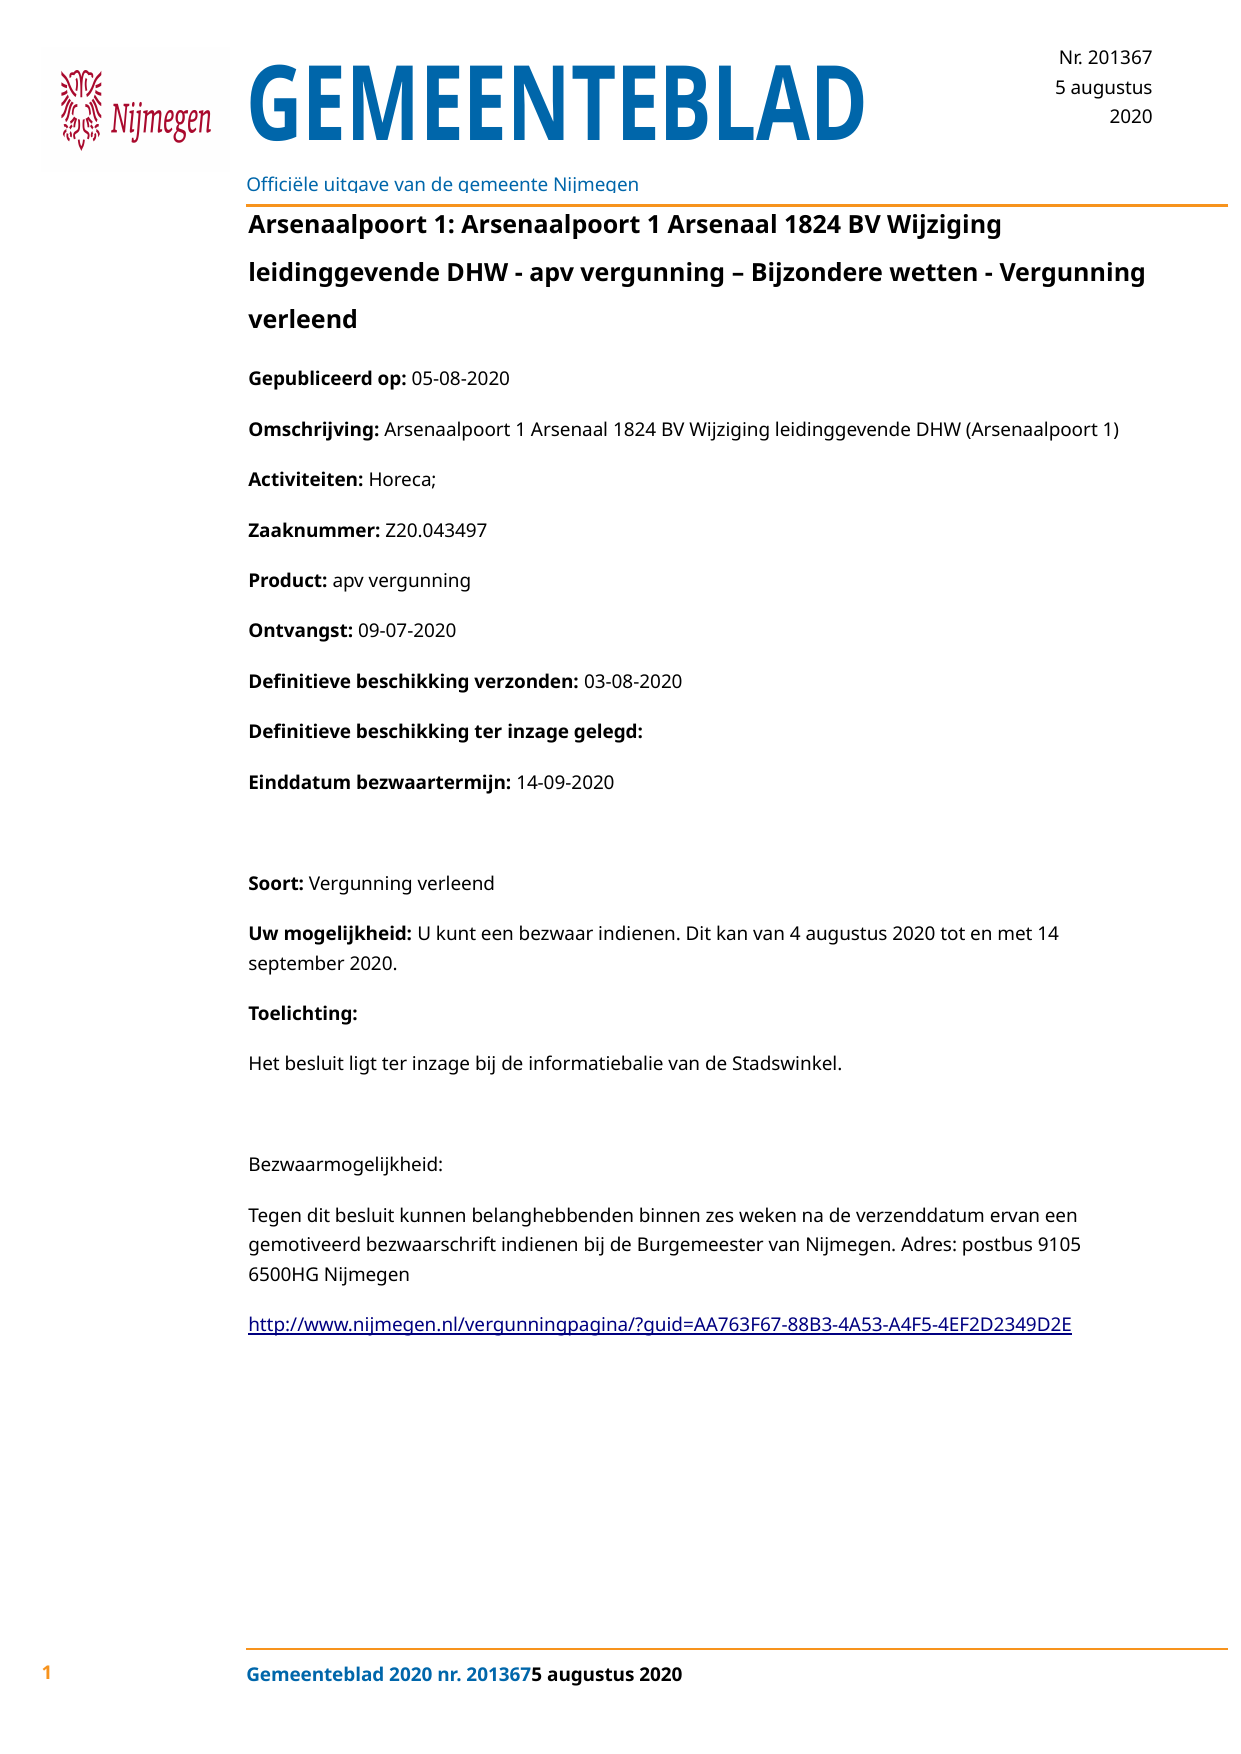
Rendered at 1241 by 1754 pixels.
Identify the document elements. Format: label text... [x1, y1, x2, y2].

text Tegen dit besluit kunnen belanghebbenden binnen zes weken na de verzenddatum ervan een gemotiveerd bezwaarschrift indienen bij de Burgemeester van Nijmegen. Adres: postbus 9105 6500HG Nijmegen [248, 1202, 1152, 1287]
text Activiteiten: Horeca; [248, 466, 1152, 492]
text Gepubliceerd op: 05-08-2020 [248, 366, 1152, 391]
picture [41, 47, 231, 172]
text http://www.nijmegen.nl/vergunningpagina/?guid=AA763F67-88B3-4A53-A4F5-4EF2D2349D2E [248, 1311, 1152, 1337]
text Uw mogelijkheid: U kunt een bezwaar indienen. Dit kan van 4 augustus 2020 tot en met 14 september 2020. [248, 920, 1152, 975]
text Einddatum bezwaartermijn: 14-09-2020 [248, 769, 1152, 794]
text Definitieve beschikking ter inzage gelegd: [248, 718, 1152, 744]
text Zaaknummer: Z20.043497 [248, 517, 1152, 542]
text Arsenaalpoort 1: Arsenaalpoort 1 Arsenaal 1824 BV Wijziging leidinggevende DHW - apv vergunning – Bijzondere wetten - Vergunning verleend [248, 207, 1152, 336]
text Omschrijving: Arsenaalpoort 1 Arsenaal 1824 BV Wijziging leidinggevende DHW (Arsenaalpoort 1) [248, 416, 1152, 442]
text Soort: Vergunning verleend [248, 870, 1152, 895]
text Toelichting: [248, 1000, 1152, 1026]
text Bezwaarmogelijkheid: [248, 1151, 1152, 1177]
text Product: apv vergunning [248, 567, 1152, 593]
text Het besluit ligt ter inzage bij de informatiebalie van de Stadswinkel. [248, 1051, 1152, 1076]
text Definitieve beschikking verzonden: 03-08-2020 [248, 668, 1152, 694]
text Ontvangst: 09-07-2020 [248, 618, 1152, 643]
